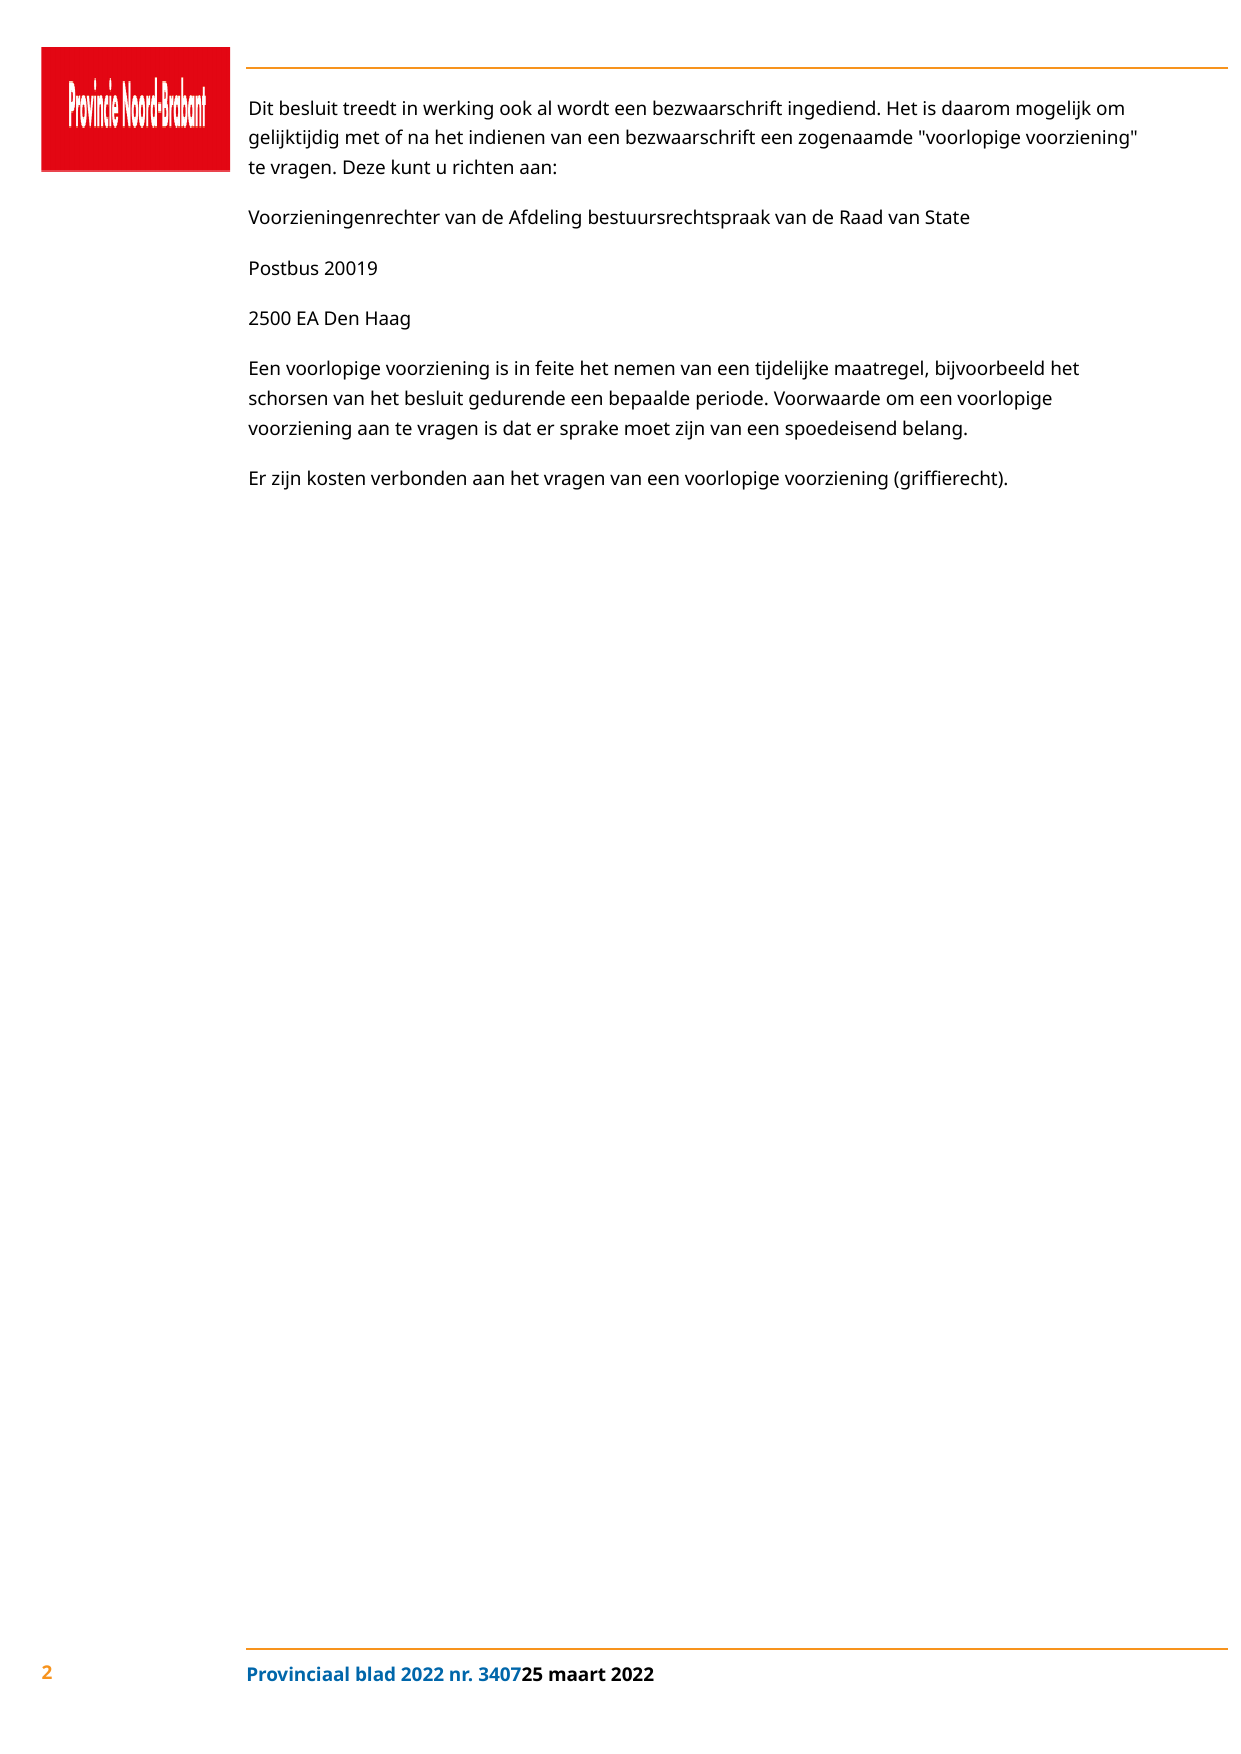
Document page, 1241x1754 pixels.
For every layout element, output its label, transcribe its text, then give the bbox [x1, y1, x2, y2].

picture [41, 47, 231, 172]
text 2500 EA Den Haag [248, 305, 1152, 331]
text Een voorlopige voorziening is in feite het nemen van een tijdelijke maatregel, bijvoorbeeld het schorsen van het besluit gedurende een bepaalde periode. Voorwaarde om een voorlopige voorziening aan te vragen is dat er sprake moet zijn van een spoedeisend belang. [248, 356, 1152, 441]
text Er zijn kosten verbonden aan het vragen van een voorlopige voorziening (griffierecht). [248, 465, 1152, 491]
text Voorzieningenrechter van de Afdeling bestuursrechtspraak van de Raad van State [248, 204, 1152, 230]
text Postbus 20019 [248, 255, 1152, 281]
text Dit besluit treedt in werking ook al wordt een bezwaarschrift ingediend. Het is daarom mogelijk om gelijktijdig met of na het indienen van een bezwaarschrift een zogenaamde "voorlopige voorziening" te vragen. Deze kunt u richten aan: [248, 95, 1152, 180]
